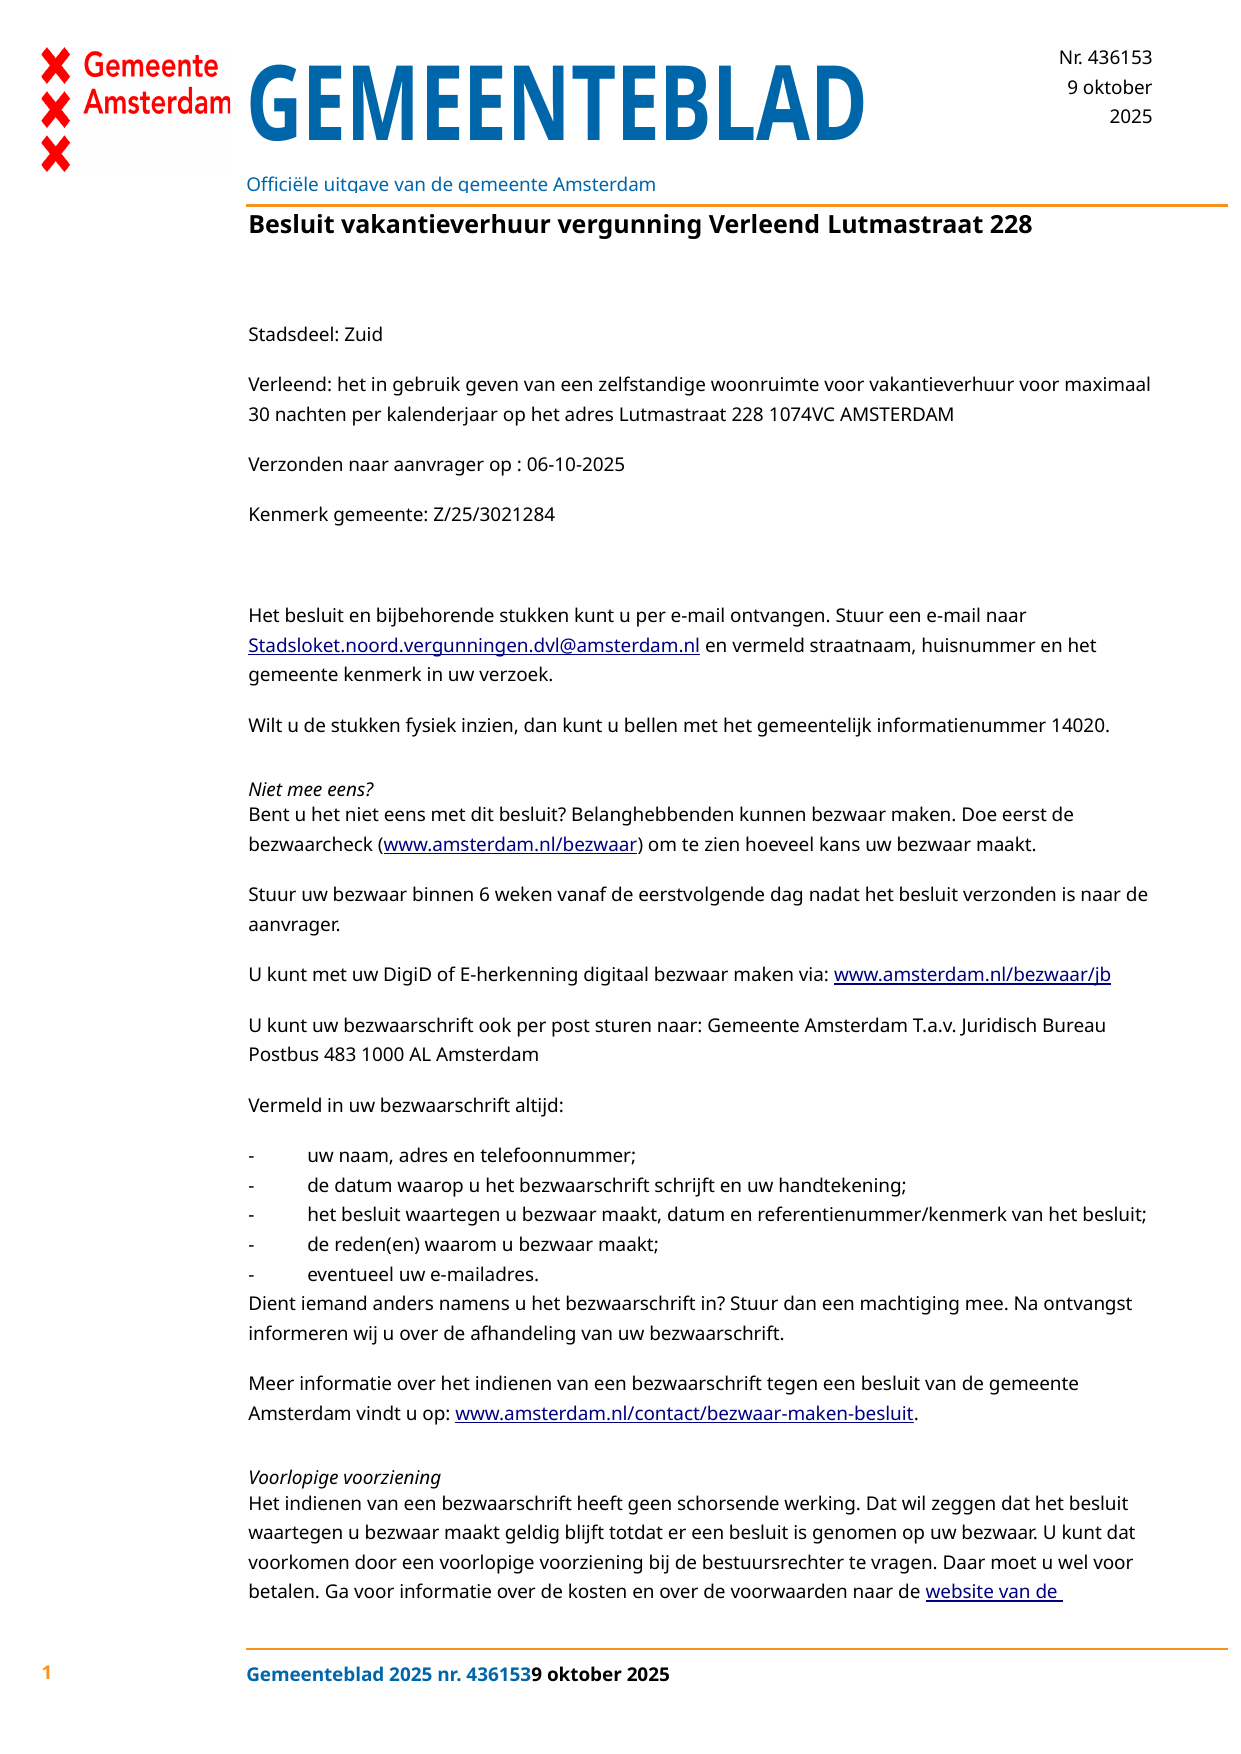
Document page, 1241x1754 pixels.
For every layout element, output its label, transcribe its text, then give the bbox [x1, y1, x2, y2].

list de datum waarop u het bezwaarschrift schrijft en uw handtekening; [248, 1172, 1152, 1198]
text Wilt u de stukken fysiek inzien, dan kunt u bellen met het gemeentelijk informatienummer 14020. [248, 712, 1152, 738]
list het besluit waartegen u bezwaar maakt, datum en referentienummer/kenmerk van het besluit; [248, 1202, 1152, 1227]
list de reden(en) waarom u bezwaar maakt; [248, 1231, 1152, 1257]
text Vermeld in uw bezwaarschrift altijd: [248, 1092, 1152, 1118]
text Bent u het niet eens met dit besluit? Belanghebbenden kunnen bezwaar maken. Doe eerst de bezwaarcheck (www.amsterdam.nl/bezwaar) om te zien hoeveel kans uw bezwaar maakt. [248, 802, 1152, 857]
text Voorlopige voorziening [248, 1464, 1152, 1490]
text Het besluit en bijbehorende stukken kunt u per e-mail ontvangen. Stuur een e-mail naar Stadsloket.noord.vergunningen.dvl@amsterdam.nl en vermeld straatnaam, huisnummer en het gemeente kenmerk in uw verzoek. [248, 602, 1152, 687]
picture [41, 47, 231, 172]
text Dient iemand anders namens u het bezwaarschrift in? Stuur dan een machtiging mee. Na ontvangst informeren wij u over de afhandeling van uw bezwaarschrift. [248, 1290, 1152, 1346]
list uw naam, adres en telefoonnummer; [248, 1142, 1152, 1168]
text Stadsdeel: Zuid [248, 321, 1152, 346]
text Verzonden naar aanvrager op : 06-10-2025 [248, 451, 1152, 477]
text Besluit vakantieverhuur vergunning Verleend Lutmastraat 228 [248, 207, 1152, 241]
text Kenmerk gemeente: Z/25/3021284 [248, 502, 1152, 527]
list eventueel uw e-mailadres. [248, 1261, 1152, 1287]
text Stuur uw bezwaar binnen 6 weken vanaf de eerstvolgende dag nadat het besluit verzonden is naar de aanvrager. [248, 882, 1152, 937]
text U kunt uw bezwaarschrift ook per post sturen naar: Gemeente Amsterdam T.a.v. Juridisch Bureau Postbus 483 1000 AL Amsterdam [248, 1012, 1152, 1067]
text Verleend: het in gebruik geven van een zelfstandige woonruimte voor vakantieverhuur voor maximaal 30 nachten per kalenderjaar op het adres Lutmastraat 228 1074VC AMSTERDAM [248, 371, 1152, 426]
text Niet mee eens? [248, 776, 1152, 802]
text Het indienen van een bezwaarschrift heeft geen schorsende werking. Dat wil zeggen dat het besluit waartegen u bezwaar maakt geldig blijft totdat er een besluit is genomen op uw bezwaar. U kunt dat voorkomen door een voorlopige voorziening bij de bestuursrechter te vragen. Daar moet u wel voor betalen. Ga voor informatie over de kosten en over de voorwaarden naar de website van de [248, 1490, 1152, 1604]
text Meer informatie over het indienen van een bezwaarschrift tegen een besluit van de gemeente Amsterdam vindt u op: www.amsterdam.nl/contact/bezwaar-maken-besluit. [248, 1370, 1152, 1426]
text U kunt met uw DigiD of E-herkenning digitaal bezwaar maken via: www.amsterdam.nl/bezwaar/jb [248, 962, 1152, 987]
